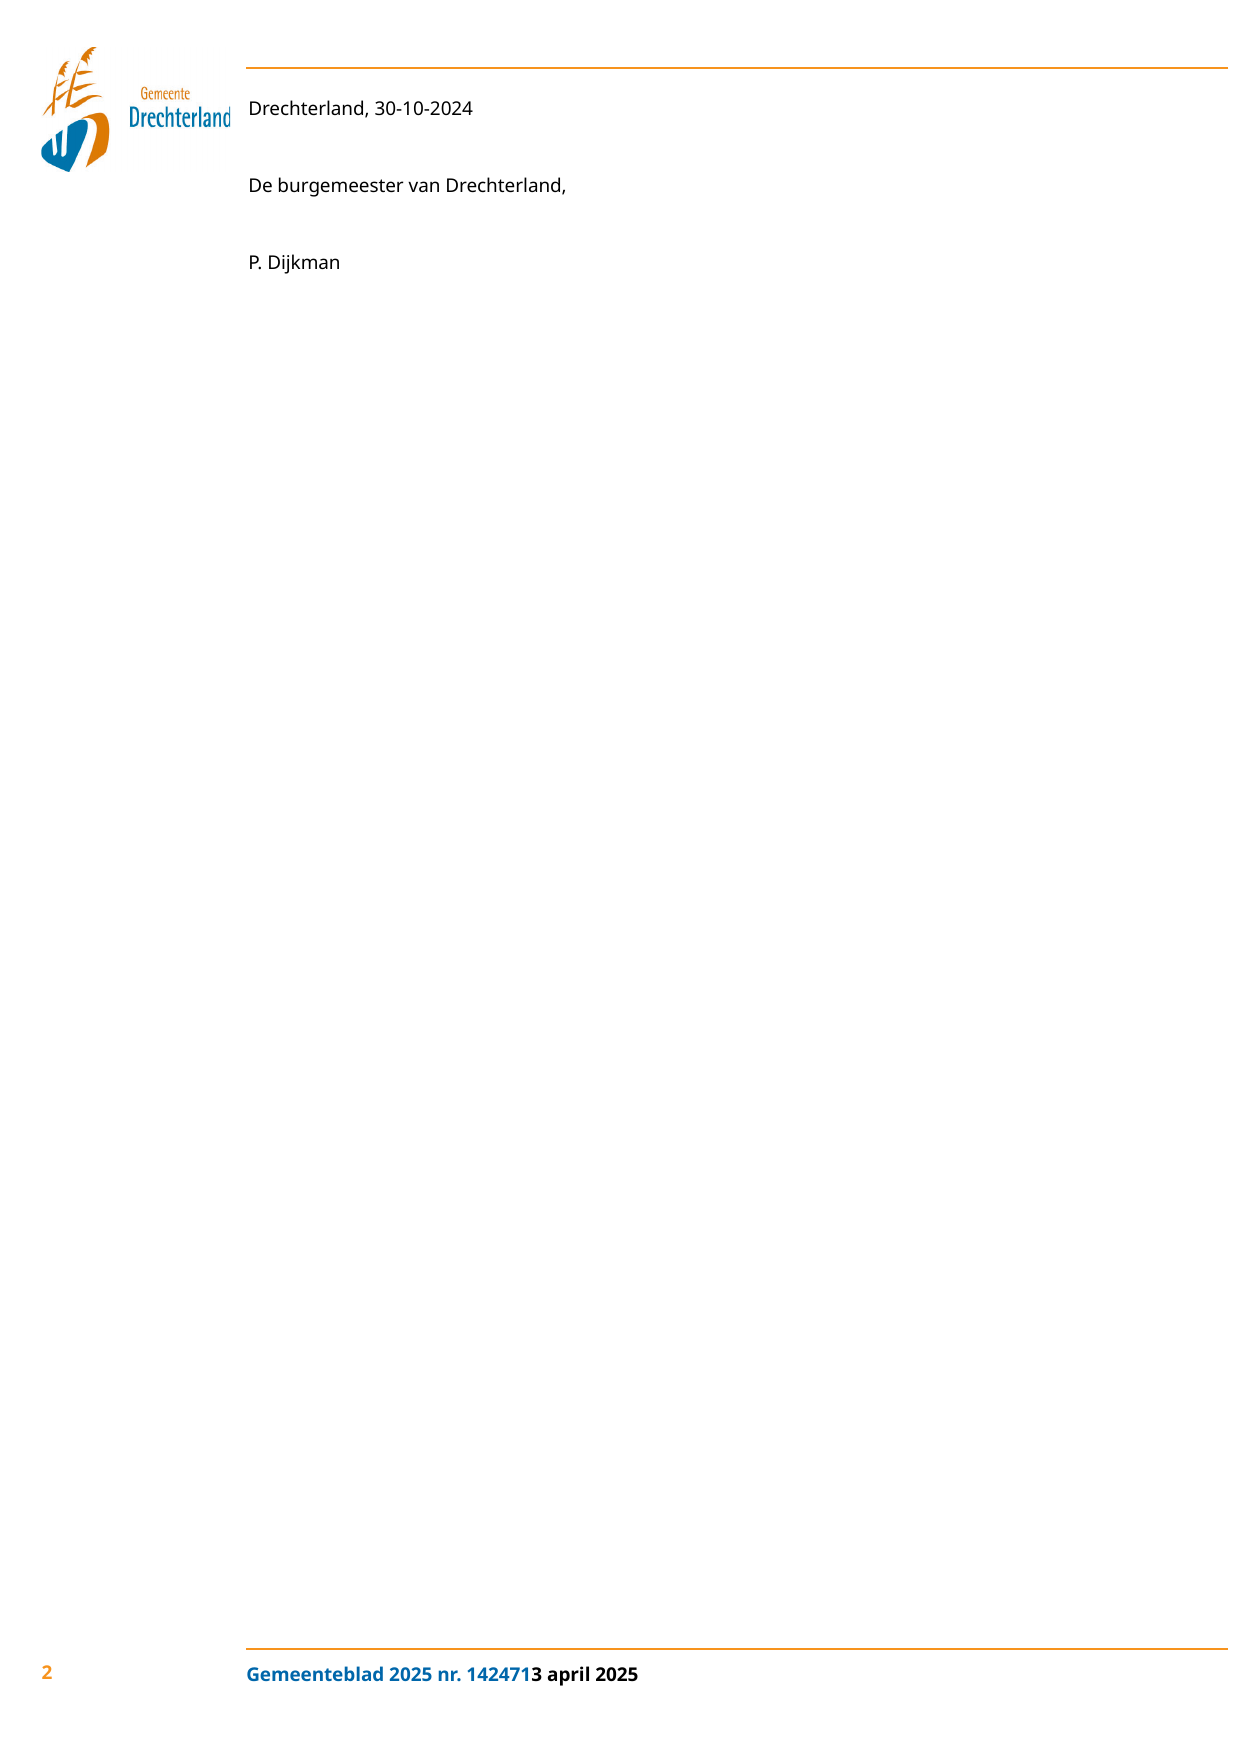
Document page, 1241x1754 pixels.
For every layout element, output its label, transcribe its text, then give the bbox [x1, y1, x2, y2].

text De burgemeester van Drechterland, [248, 172, 1152, 198]
picture [41, 158, 64, 172]
picture [41, 47, 231, 172]
picture [226, 115, 231, 124]
text P. Dijkman [248, 249, 1152, 275]
text Drechterland, 30-10-2024 [248, 95, 1152, 121]
